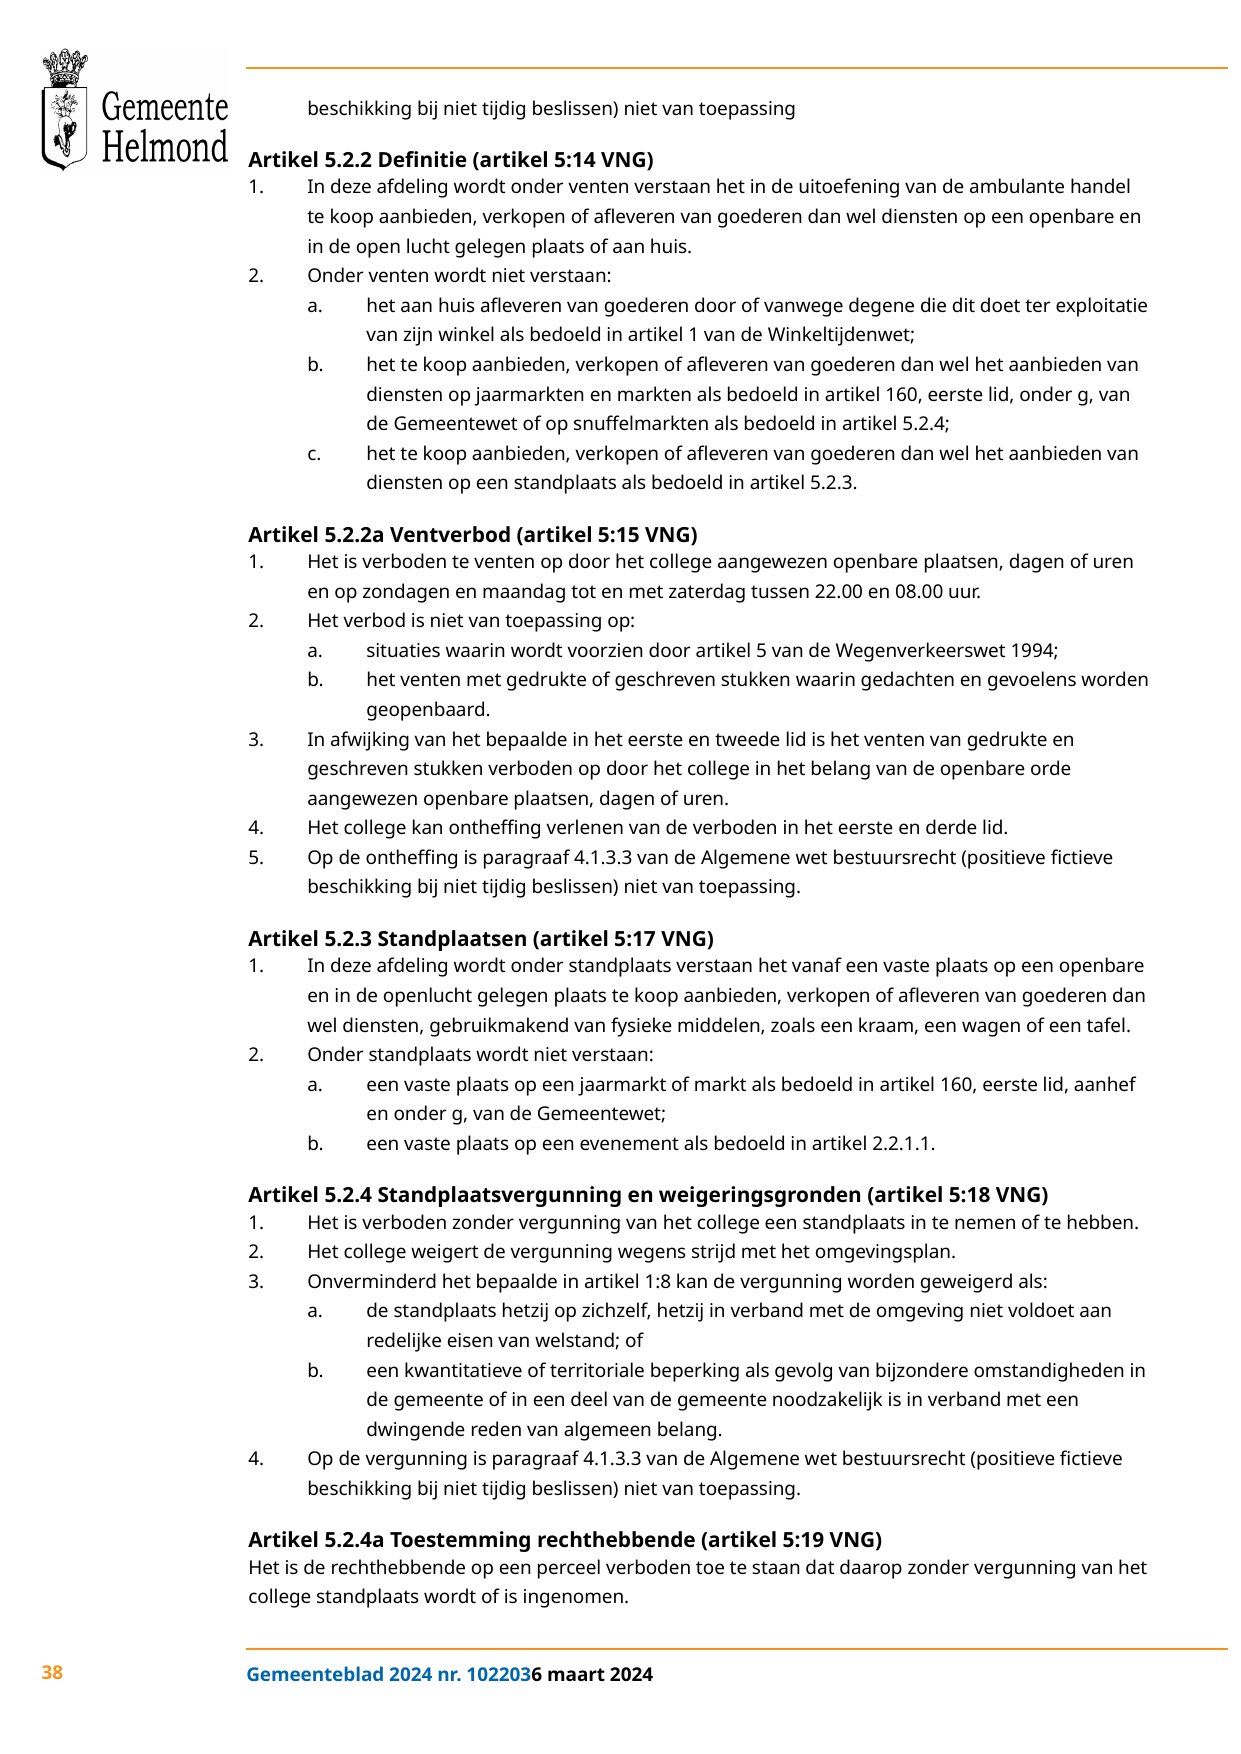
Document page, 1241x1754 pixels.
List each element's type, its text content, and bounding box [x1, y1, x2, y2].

text Artikel 5.2.4 Standplaatsvergunning en weigeringsgronden (artikel 5:18 VNG) [248, 1181, 1152, 1209]
list Onder standplaats wordt niet verstaan: [248, 1041, 1152, 1067]
list In afwijking van het bepaalde in het eerste en tweede lid is het venten van gedrukte en geschreven stukken verboden op door het college in het belang van de openbare orde aangewezen openbare plaatsen, dagen of uren. [248, 726, 1152, 811]
list het venten met gedrukte of geschreven stukken waarin gedachten en gevoelens worden geopenbaard. [307, 667, 1152, 722]
text Artikel 5.2.2a Ventverbod (artikel 5:15 VNG) [248, 520, 1152, 548]
list Onder venten wordt niet verstaan: [248, 262, 1152, 288]
list een vaste plaats op een jaarmarkt of markt als bedoeld in artikel 160, eerste lid, aanhef en onder g, van de Gemeentewet; [307, 1071, 1152, 1126]
list het te koop aanbieden, verkopen of afleveren van goederen dan wel het aanbieden van diensten op jaarmarkten en markten als bedoeld in artikel 160, eerste lid, onder g, van de Gemeentewet of op snuffelmarkten als bedoeld in artikel 5.2.4; [307, 351, 1152, 436]
picture [41, 47, 231, 172]
list de standplaats hetzij op zichzelf, hetzij in verband met de omgeving niet voldoet aan redelijke eisen van welstand; of [307, 1298, 1152, 1353]
text Artikel 5.2.2 Definitie (artikel 5:14 VNG) [248, 145, 1152, 174]
text Het is de rechthebbende op een perceel verboden toe te staan dat daarop zonder vergunning van het college standplaats wordt of is ingenomen. [248, 1554, 1152, 1609]
list Op de vergunning is paragraaf 4.1.3.3 van de Algemene wet bestuursrecht (positieve fictieve beschikking bij niet tijdig beslissen) niet van toepassing. [248, 1446, 1152, 1501]
list In deze afdeling wordt onder venten verstaan het in de uitoefening van de ambulante handel te koop aanbieden, verkopen of afleveren van goederen dan wel diensten op een openbare en in de open lucht gelegen plaats of aan huis. [248, 174, 1152, 258]
list Het is verboden te venten op door het college aangewezen openbare plaatsen, dagen of uren en op zondagen en maandag tot en met zaterdag tussen 22.00 en 08.00 uur. [248, 548, 1152, 604]
list het te koop aanbieden, verkopen of afleveren van goederen dan wel het aanbieden van diensten op een standplaats als bedoeld in artikel 5.2.3. [307, 440, 1152, 495]
list Het college weigert de vergunning wegens strijd met het omgevingsplan. [248, 1238, 1152, 1264]
list het aan huis afleveren van goederen door of vanwege degene die dit doet ter exploitatie van zijn winkel als bedoeld in artikel 1 van de Winkeltijdenwet; [307, 292, 1152, 347]
list situaties waarin wordt voorzien door artikel 5 van de Wegenverkeerswet 1994; [307, 637, 1152, 663]
list een kwantitatieve of territoriale beperking als gevolg van bijzondere omstandigheden in de gemeente of in een deel van de gemeente noodzakelijk is in verband met een dwingende reden van algemeen belang. [307, 1357, 1152, 1442]
list Het verbod is niet van toepassing op: [248, 607, 1152, 633]
list Het college kan ontheffing verlenen van de verboden in het eerste en derde lid. [248, 814, 1152, 840]
list Onverminderd het bepaalde in artikel 1:8 kan de vergunning worden geweigerd als: [248, 1268, 1152, 1294]
text Artikel 5.2.4a Toestemming rechthebbende (artikel 5:19 VNG) [248, 1526, 1152, 1554]
list In deze afdeling wordt onder standplaats verstaan het vanaf een vaste plaats op een openbare en in de openlucht gelegen plaats te koop aanbieden, verkopen of afleveren van goederen dan wel diensten, gebruikmakend van fysieke middelen, zoals een kraam, een wagen of een tafel. [248, 953, 1152, 1037]
text Artikel 5.2.3 Standplaatsen (artikel 5:17 VNG) [248, 924, 1152, 953]
list Op de ontheffing is paragraaf 4.1.3.3 van de Algemene wet bestuursrecht (positieve fictieve beschikking bij niet tijdig beslissen) niet van toepassing. [248, 844, 1152, 899]
list Het is verboden zonder vergunning van het college een standplaats in te nemen of te hebben. [248, 1209, 1152, 1235]
list een vaste plaats op een evenement als bedoeld in artikel 2.2.1.1. [307, 1130, 1152, 1156]
list beschikking bij niet tijdig beslissen) niet van toepassing [248, 95, 1152, 121]
